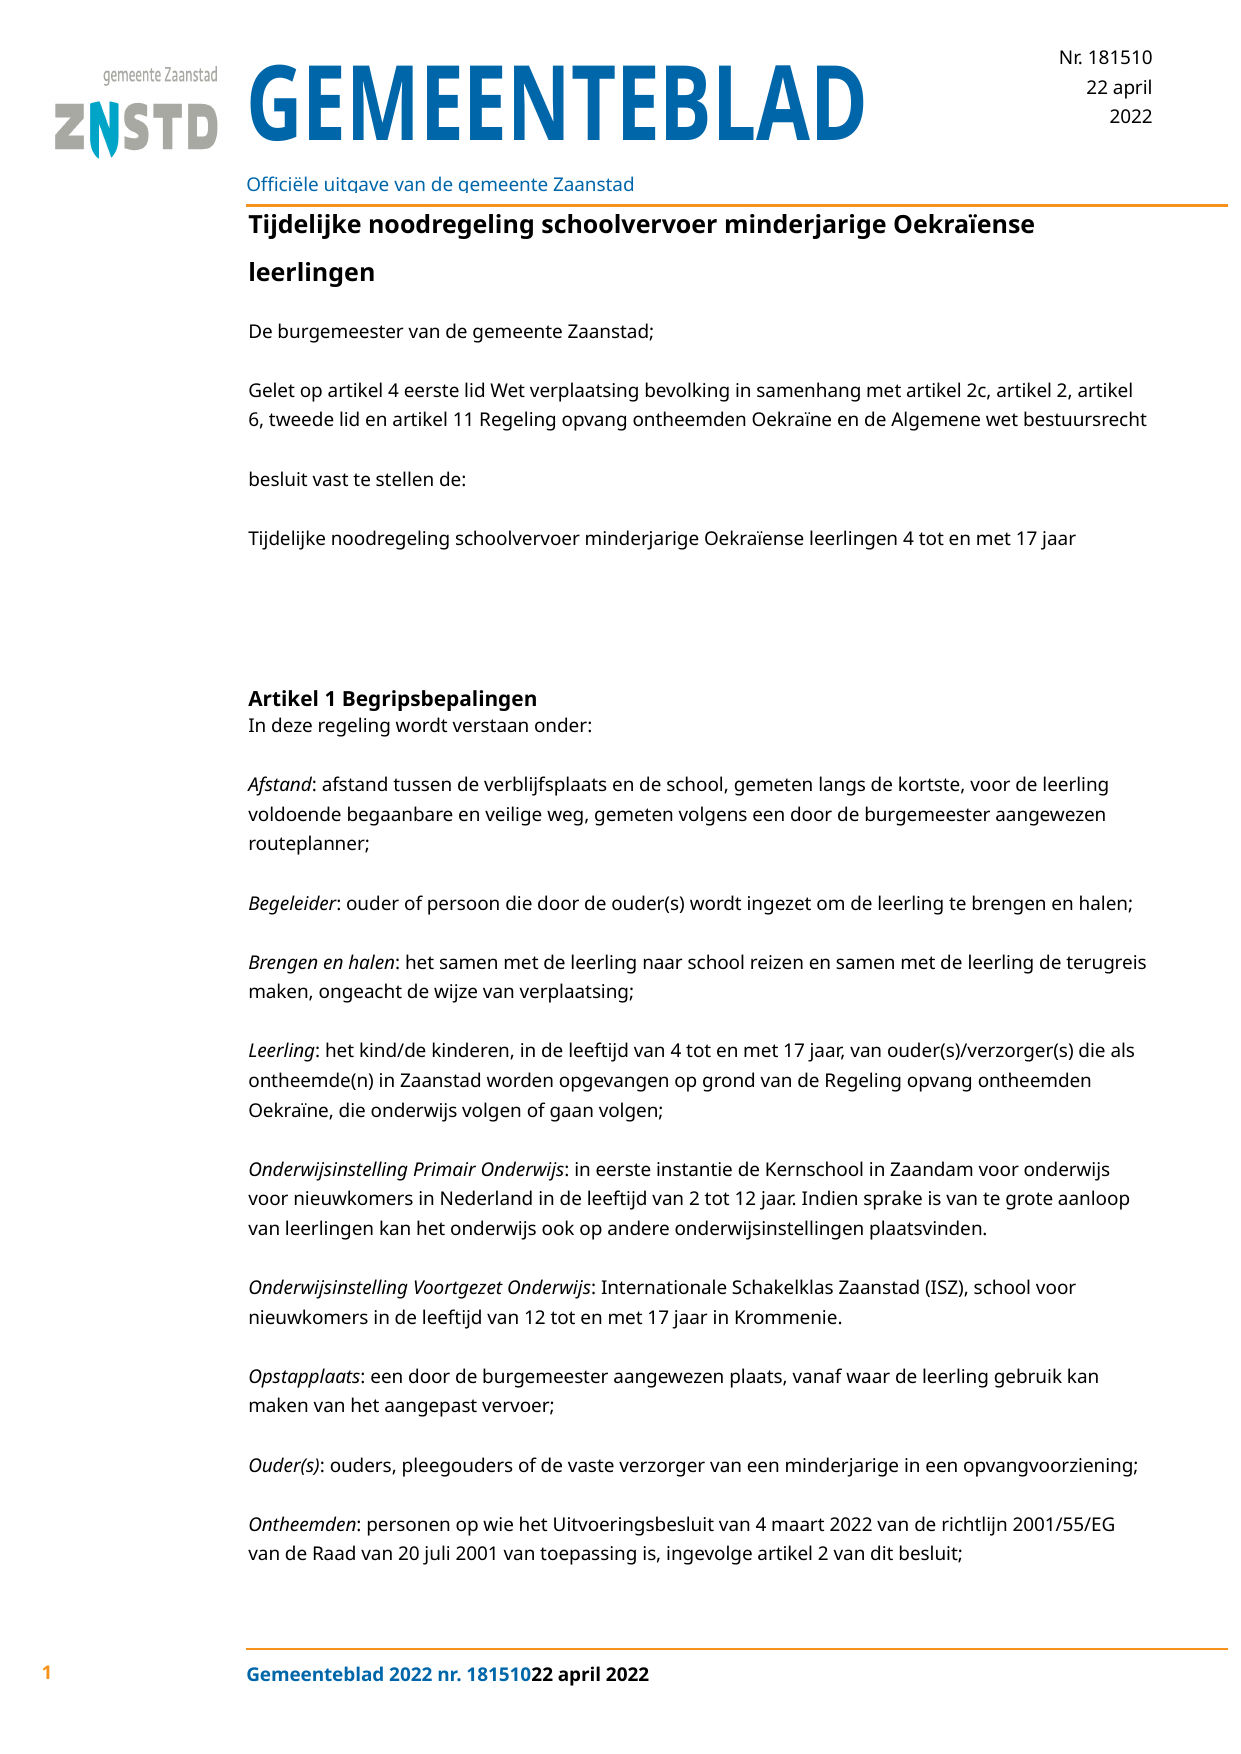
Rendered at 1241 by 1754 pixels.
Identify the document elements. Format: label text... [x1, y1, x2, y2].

text Leerling: het kind/de kinderen, in de leeftijd van 4 tot en met 17 jaar, van ouder(s)/verzorger(s) die als ontheemde(n) in Zaanstad worden opgevangen op grond van de Regeling opvang ontheemden Oekraïne, die onderwijs volgen of gaan volgen; [248, 1038, 1152, 1123]
text Onderwijsinstelling Voortgezet Onderwijs: Internationale Schakelklas Zaanstad (ISZ), school voor nieuwkomers in de leeftijd van 12 tot en met 17 jaar in Krommenie. [248, 1274, 1152, 1330]
text Ontheemden: personen op wie het Uitvoeringsbesluit van 4 maart 2022 van de richtlijn 2001/55/EG van de Raad van 20 juli 2001 van toepassing is, ingevolge artikel 2 van dit besluit; [248, 1511, 1152, 1566]
text Onderwijsinstelling Primair Onderwijs: in eerste instantie de Kernschool in Zaandam voor onderwijs voor nieuwkomers in Nederland in de leeftijd van 2 tot 12 jaar. Indien sprake is van te grote aanloop van leerlingen kan het onderwijs ook op andere onderwijsinstellingen plaatsvinden. [248, 1156, 1152, 1241]
picture [41, 47, 231, 172]
text Begeleider: ouder of persoon die door de ouder(s) wordt ingezet om de leerling te brengen en halen; [248, 890, 1152, 916]
text Opstapplaats: een door de burgemeester aangewezen plaats, vanaf waar de leerling gebruik kan maken van het aangepast vervoer; [248, 1363, 1152, 1418]
text Ouder(s): ouders, pleegouders of de vaste verzorger van een minderjarige in een opvangvoorziening; [248, 1452, 1152, 1478]
text In deze regeling wordt verstaan onder: [248, 712, 1152, 738]
text Afstand: afstand tussen de verblijfsplaats en de school, gemeten langs de kortste, voor de leerling voldoende begaanbare en veilige weg, gemeten volgens een door de burgemeester aangewezen routeplanner; [248, 771, 1152, 856]
text Tijdelijke noodregeling schoolvervoer minderjarige Oekraïense leerlingen [248, 207, 1152, 288]
text Gelet op artikel 4 eerste lid Wet verplaatsing bevolking in samenhang met artikel 2c, artikel 2, artikel 6, tweede lid en artikel 11 Regeling opvang ontheemden Oekraïne en de Algemene wet bestuursrecht [248, 377, 1152, 432]
text Tijdelijke noodregeling schoolvervoer minderjarige Oekraïense leerlingen 4 tot en met 17 jaar [248, 525, 1152, 551]
text De burgemeester van de gemeente Zaanstad; [248, 318, 1152, 344]
text Brengen en halen: het samen met de leerling naar school reizen en samen met de leerling de terugreis maken, ongeacht de wijze van verplaatsing; [248, 949, 1152, 1004]
text besluit vast te stellen de: [248, 466, 1152, 492]
text Artikel 1 Begripsbepalingen [248, 684, 1152, 712]
